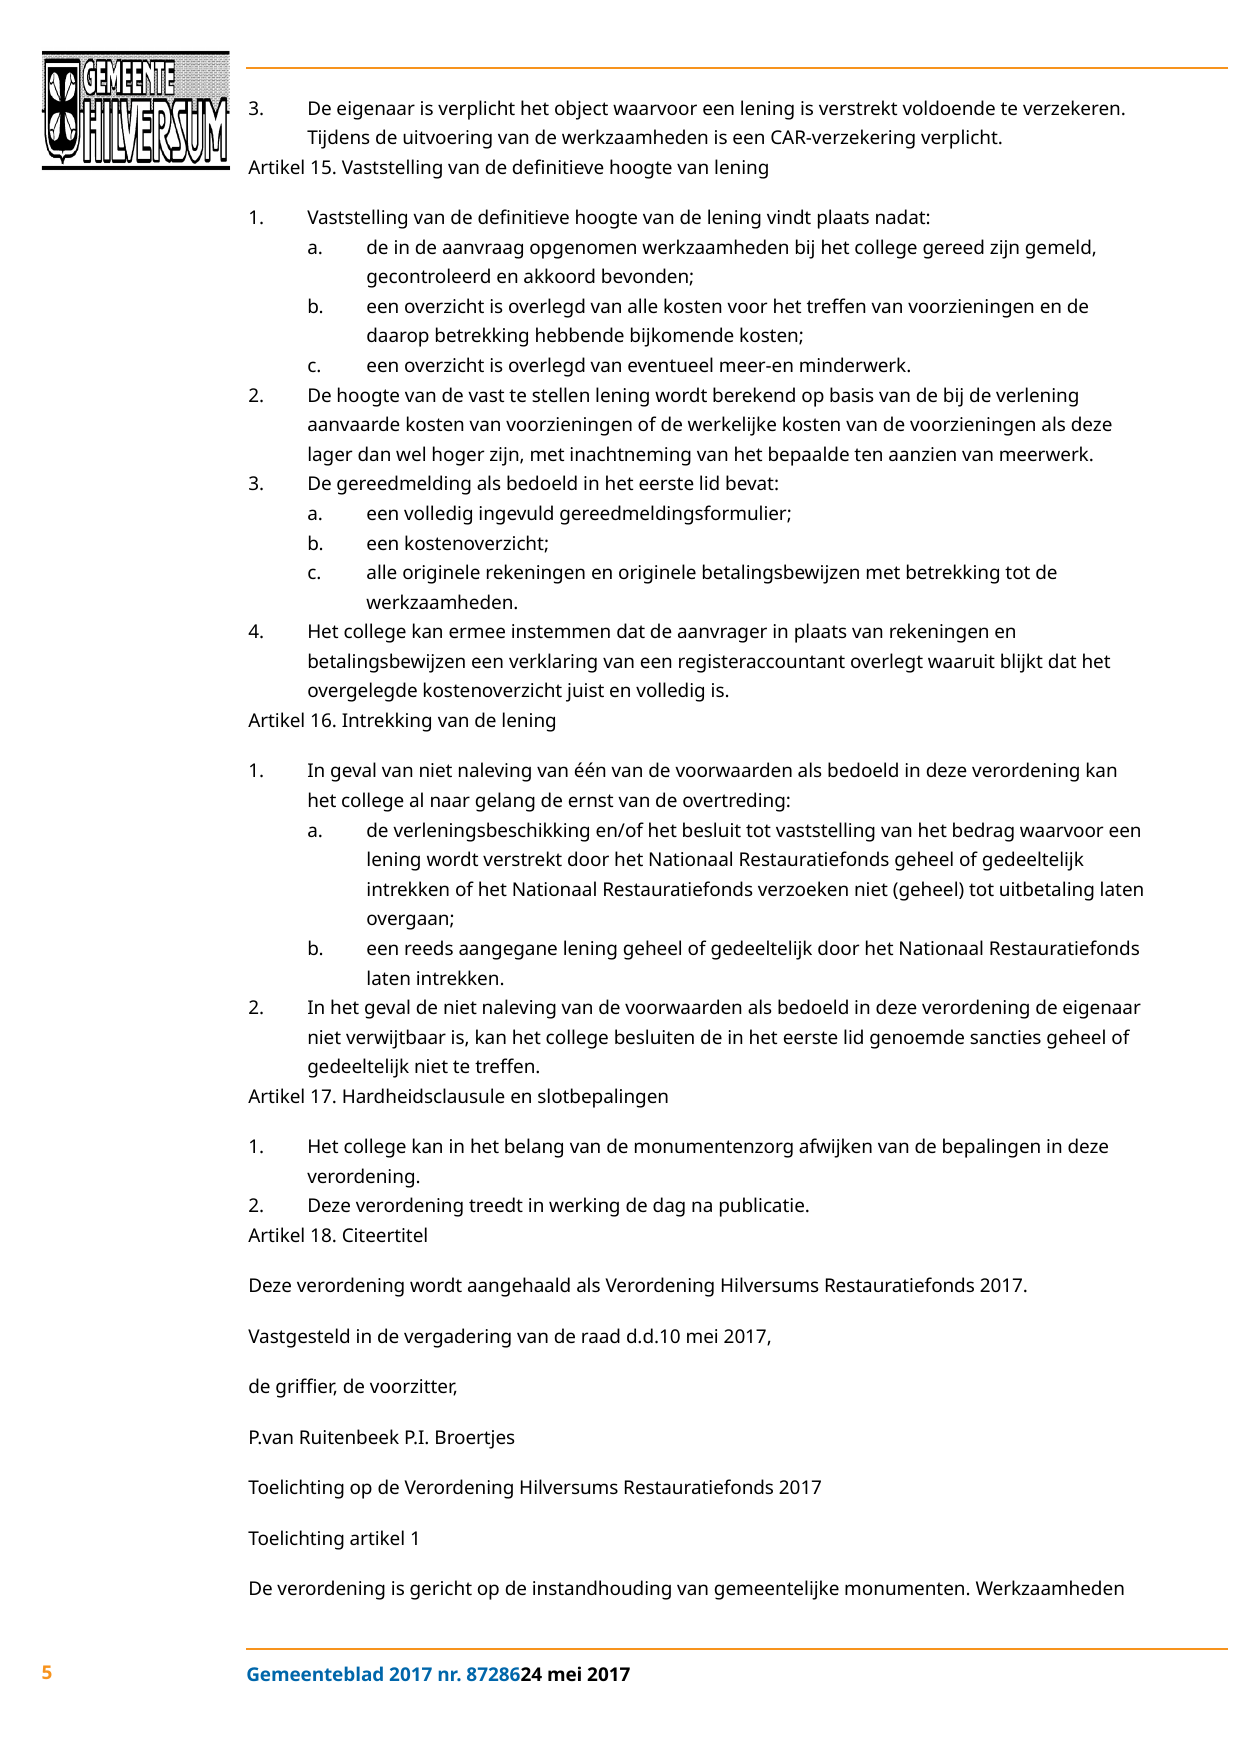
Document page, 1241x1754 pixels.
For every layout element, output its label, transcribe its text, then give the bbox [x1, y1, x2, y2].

text Deze verordening wordt aangehaald als Verordening Hilversums Restauratiefonds 2017. [248, 1273, 1152, 1298]
list In geval van niet naleving van één van de voorwaarden als bedoeld in deze verordening kan het college al naar gelang de ernst van de overtreding: [248, 758, 1152, 813]
text Artikel 17. Hardheidsclausule en slotbepalingen [248, 1083, 1152, 1109]
text Artikel 16. Intrekking van de lening [248, 707, 1152, 733]
list De eigenaar is verplicht het object waarvoor een lening is verstrekt voldoende te verzekeren. [248, 95, 1152, 121]
text Vastgesteld in de vergadering van de raad d.d.10 mei 2017, [248, 1323, 1152, 1349]
list een overzicht is overlegd van alle kosten voor het treffen van voorzieningen en de daarop betrekking hebbende bijkomende kosten; [307, 293, 1152, 348]
list Het college kan ermee instemmen dat de aanvrager in plaats van rekeningen en betalingsbewijzen een verklaring van een registeraccountant overlegt waaruit blijkt dat het overgelegde kostenoverzicht juist en volledig is. [248, 618, 1152, 703]
text Artikel 18. Citeertitel [248, 1222, 1152, 1248]
text Toelichting op de Verordening Hilversums Restauratiefonds 2017 [248, 1474, 1152, 1500]
list alle originele rekeningen en originele betalingsbewijzen met betrekking tot de werkzaamheden. [307, 559, 1152, 615]
list Vaststelling van de definitieve hoogte van de lening vindt plaats nadat: [248, 204, 1152, 230]
list Deze verordening treedt in werking de dag na publicatie. [248, 1193, 1152, 1218]
text Toelichting artikel 1 [248, 1525, 1152, 1551]
text Artikel 15. Vaststelling van de definitieve hoogte van lening [248, 154, 1152, 180]
list de verleningsbeschikking en/of het besluit tot vaststelling van het bedrag waarvoor een lening wordt verstrekt door het Nationaal Restauratiefonds geheel of gedeeltelijk intrekken of het Nationaal Restauratiefonds verzoeken niet (geheel) tot uitbetaling laten overgaan; [307, 817, 1152, 931]
list Het college kan in het belang van de monumentenzorg afwijken van de bepalingen in deze verordening. [248, 1133, 1152, 1189]
list Tijdens de uitvoering van de werkzaamheden is een CAR-verzekering verplicht. [248, 124, 1152, 150]
list een overzicht is overlegd van eventueel meer-en minderwerk. [307, 352, 1152, 378]
text P.van Ruitenbeek P.I. Broertjes [248, 1424, 1152, 1450]
list In het geval de niet naleving van de voorwaarden als bedoeld in deze verordening de eigenaar niet verwijtbaar is, kan het college besluiten de in het eerste lid genoemde sancties geheel of gedeeltelijk niet te treffen. [248, 994, 1152, 1079]
list De gereedmelding als bedoeld in het eerste lid bevat: [248, 471, 1152, 496]
text de griffier, de voorzitter, [248, 1373, 1152, 1399]
picture [41, 47, 231, 172]
list een reeds aangegane lening geheel of gedeeltelijk door het Nationaal Restauratiefonds laten intrekken. [307, 935, 1152, 991]
list een kostenoverzicht; [307, 530, 1152, 556]
text De verordening is gericht op de instandhouding van gemeentelijke monumenten. Werkzaamheden [248, 1575, 1152, 1601]
list een volledig ingevuld gereedmeldingsformulier; [307, 500, 1152, 526]
list de in de aanvraag opgenomen werkzaamheden bij het college gereed zijn gemeld, gecontroleerd en akkoord bevonden; [307, 234, 1152, 289]
list De hoogte van de vast te stellen lening wordt berekend op basis van de bij de verlening aanvaarde kosten van voorzieningen of de werkelijke kosten van de voorzieningen als deze lager dan wel hoger zijn, met inachtneming van het bepaalde ten aanzien van meerwerk. [248, 382, 1152, 467]
